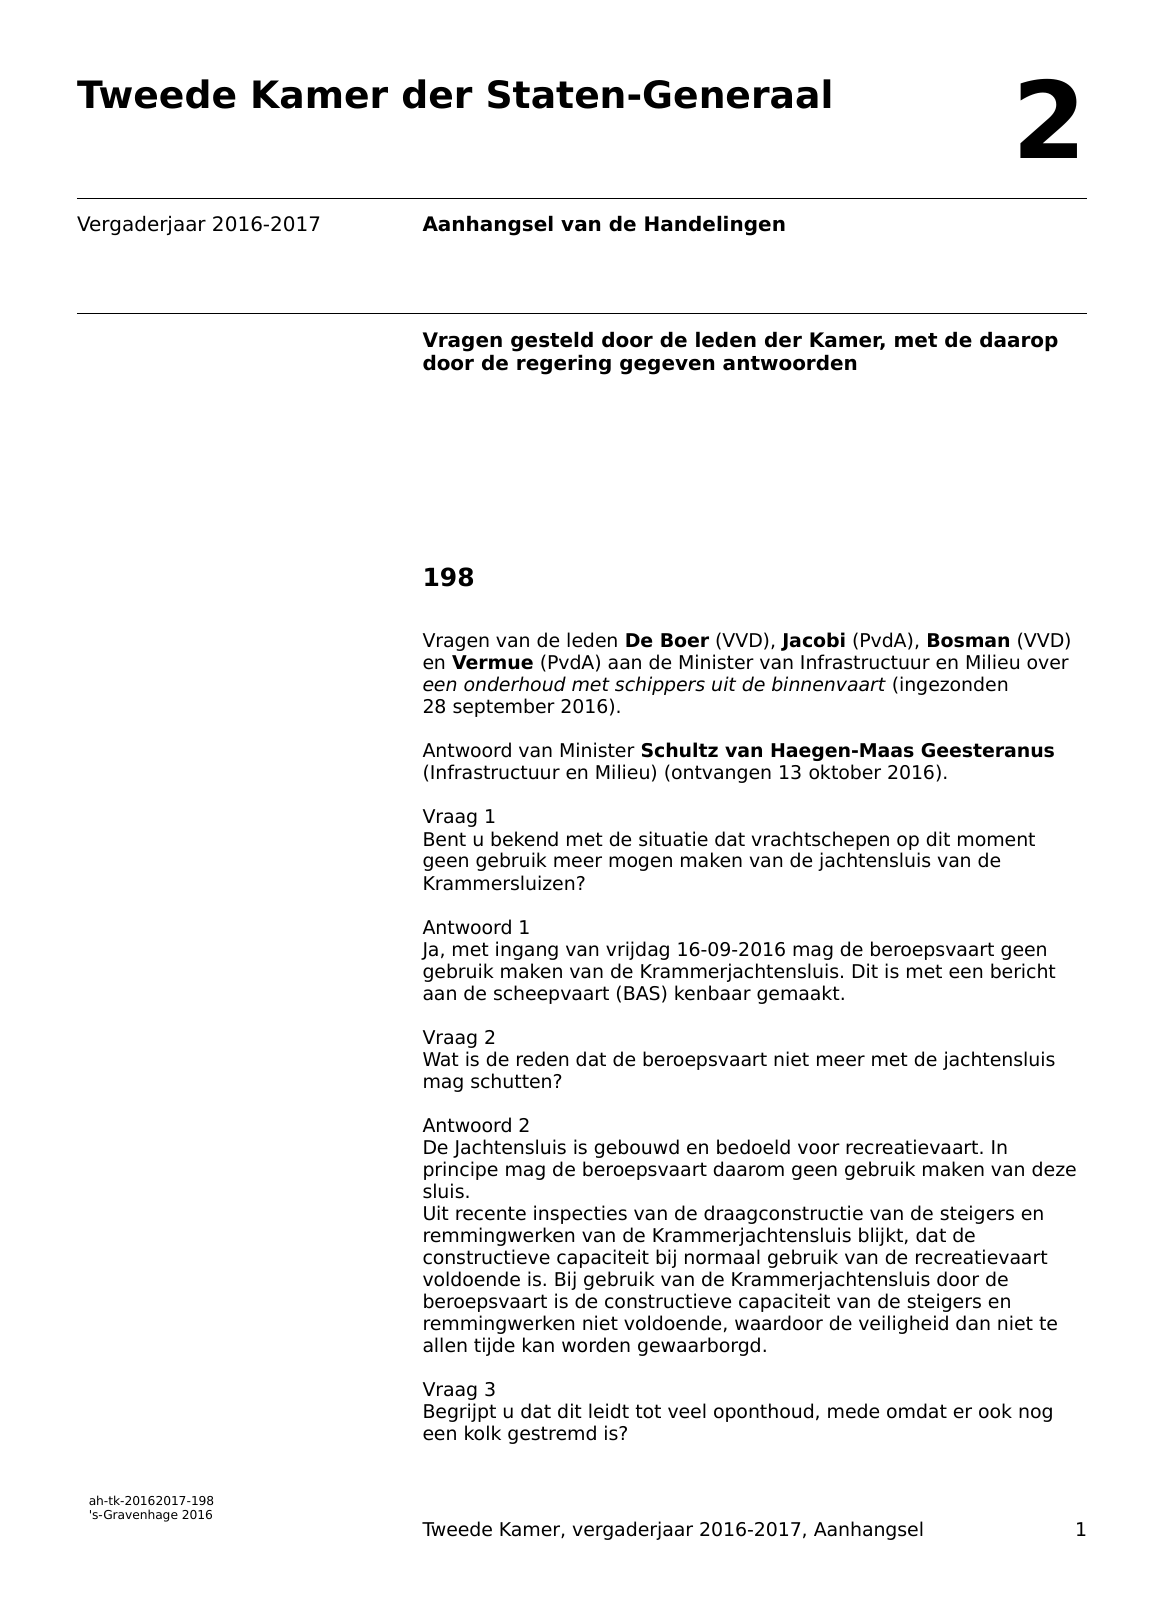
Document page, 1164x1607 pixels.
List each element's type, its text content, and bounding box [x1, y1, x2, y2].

text Vraag 1 [422, 806, 1087, 828]
table_cell Vragen gesteld door de leden der Kamer, met de daarop door de regering gegeven antwoorden [422, 314, 1087, 375]
text 's-Gravenhage 2016 [88, 1508, 323, 1522]
text ah-tk-20162017-198 [88, 1494, 323, 1508]
text Uit recente inspecties van de draagconstructie van de steigers en remmingwerken van de Krammerjachtensluis blijkt, dat de constructieve capaciteit bij normaal gebruik van de recreatievaart voldoende is. Bij gebruik van de Krammerjachtensluis door de beroepsvaart is de constructieve capaciteit van de steigers en remmingwerken niet voldoende, waardoor de veiligheid dan niet te allen tijde kan worden gewaarborgd. [422, 1203, 1087, 1357]
table_header 2 [886, 59, 1087, 198]
table_cell Vergaderjaar 2016-2017 [77, 199, 422, 313]
table_cell Aanhangsel van de Handelingen [422, 199, 1087, 313]
table_header Tweede Kamer der Staten-Generaal [77, 59, 886, 198]
text Bent u bekend met de situatie dat vrachtschepen op dit moment geen gebruik meer mogen maken van de jachtensluis van de Krammersluizen? [422, 828, 1087, 894]
text Antwoord van Minister Schultz van Haegen-Maas Geesteranus (Infrastructuur en Milieu) (ontvangen 13 oktober 2016). [422, 740, 1087, 784]
text Vraag 3 [422, 1379, 1087, 1401]
text Vragen van de leden De Boer (VVD), Jacobi (PvdA), Bosman (VVD) en Vermue (PvdA) aan de Minister van Infrastructuur en Milieu over een onderhoud met schippers uit de binnenvaart (ingezonden 28 september 2016). [422, 630, 1087, 718]
text Antwoord 2 [422, 1115, 1087, 1137]
text De Jachtensluis is gebouwd en bedoeld voor recreatievaart. In principe mag de beroepsvaart daarom geen gebruik maken van deze sluis. [422, 1137, 1087, 1203]
text Wat is de reden dat de beroepsvaart niet meer met de jachtensluis mag schutten? [422, 1049, 1087, 1093]
text Ja, met ingang van vrijdag 16-09-2016 mag de beroepsvaart geen gebruik maken van de Krammerjachtensluis. Dit is met een bericht aan de scheepvaart (BAS) kenbaar gemaakt. [422, 938, 1087, 1004]
text 198 [422, 563, 1087, 592]
text Begrijpt u dat dit leidt tot veel oponthoud, mede omdat er ook nog een kolk gestremd is? [422, 1401, 1087, 1445]
table_cell [77, 314, 422, 375]
text Vraag 2 [422, 1027, 1087, 1049]
text Antwoord 1 [422, 917, 1087, 938]
